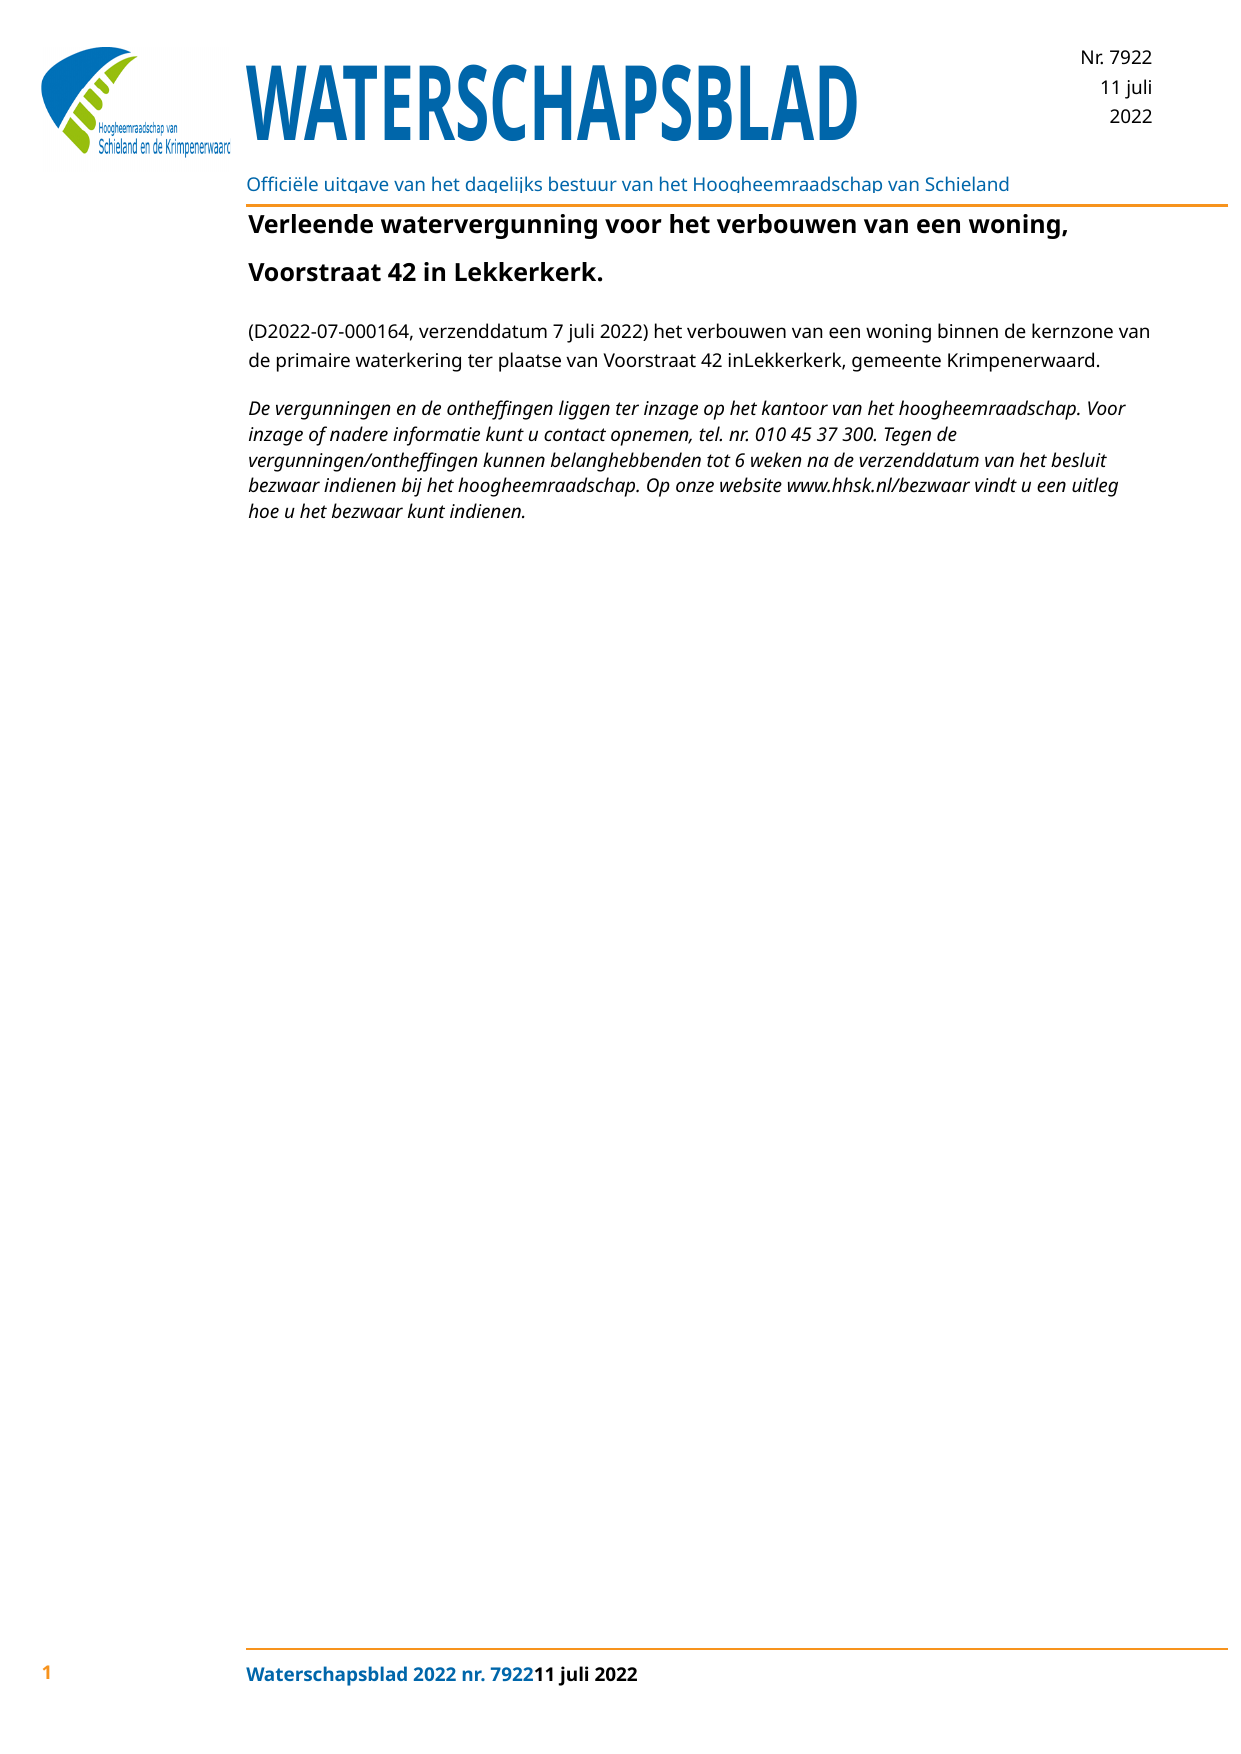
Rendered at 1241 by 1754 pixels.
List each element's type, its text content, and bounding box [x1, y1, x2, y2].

text De vergunningen en de ontheffingen liggen ter inzage op het kantoor van het hoogheemraadschap. Voor inzage of nadere informatie kunt u contact opnemen, tel. nr. 010 45 37 300. Tegen de vergunningen/ontheffingen kunnen belanghebbenden tot 6 weken na de verzenddatum van het besluit bezwaar indienen bij het hoogheemraadschap. Op onze website www.hhsk.nl/bezwaar vindt u een uitleg hoe u het bezwaar kunt indienen. [248, 395, 1152, 524]
text Verleende watervergunning voor het verbouwen van een woning, Voorstraat 42 in Lekkerkerk. [248, 207, 1152, 288]
text (D2022-07-000164, verzenddatum 7 juli 2022) het verbouwen van een woning binnen de kernzone van de primaire waterkering ter plaatse van Voorstraat 42 inLekkerkerk, gemeente Krimpenerwaard. [248, 318, 1152, 373]
picture [41, 47, 231, 172]
